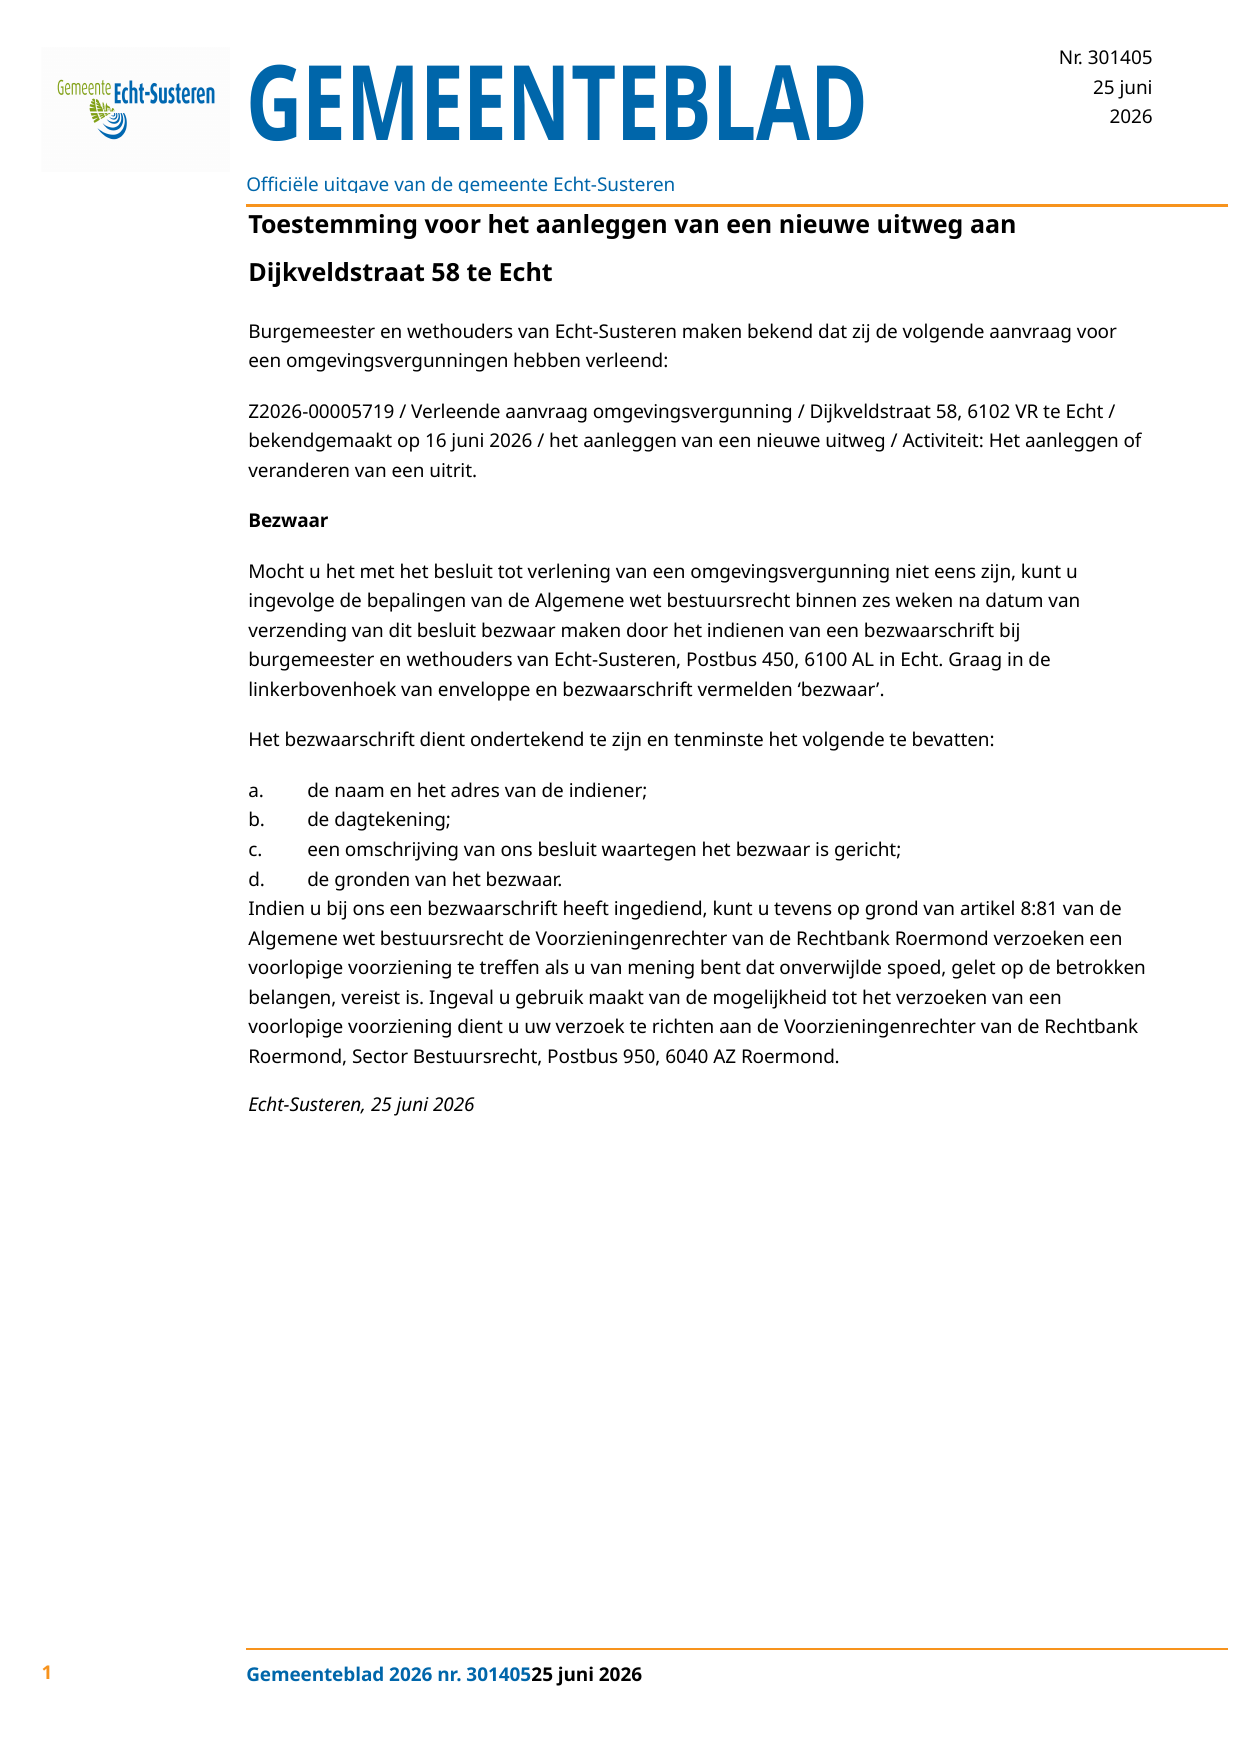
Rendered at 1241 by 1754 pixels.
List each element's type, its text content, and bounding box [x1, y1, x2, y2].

text Echt-Susteren, 25 juni 2026 [248, 1091, 1152, 1117]
list de dagtekening; [248, 807, 1152, 832]
text Het bezwaarschrift dient ondertekend te zijn en tenminste het volgende te bevatten: [248, 727, 1152, 752]
text Mocht u het met het besluit tot verlening van een omgevingsvergunning niet eens zijn, kunt u ingevolge de bepalingen van de Algemene wet bestuursrecht binnen zes weken na datum van verzending van dit besluit bezwaar maken door het indienen van een bezwaarschrift bij burgemeester en wethouders van Echt-Susteren, Postbus 450, 6100 AL in Echt. Graag in de linkerbovenhoek van enveloppe en bezwaarschrift vermelden ‘bezwaar’. [248, 558, 1152, 702]
picture [41, 47, 231, 172]
list een omschrijving van ons besluit waartegen het bezwaar is gericht; [248, 836, 1152, 862]
text Burgemeester en wethouders van Echt-Susteren maken bekend dat zij de volgende aanvraag voor een omgevingsvergunningen hebben verleend: [248, 318, 1152, 373]
text Bezwaar [248, 507, 1152, 533]
text Z2026-00005719 / Verleende aanvraag omgevingsvergunning / Dijkveldstraat 58, 6102 VR te Echt / bekendgemaakt op 16 juni 2026 / het aanleggen van een nieuwe uitweg / Activiteit: Het aanleggen of veranderen van een uitrit. [248, 398, 1152, 483]
list de naam en het adres van de indiener; [248, 777, 1152, 803]
list de gronden van het bezwaar. [248, 866, 1152, 892]
text Indien u bij ons een bezwaarschrift heeft ingediend, kunt u tevens op grond van artikel 8:81 van de Algemene wet bestuursrecht de Voorzieningenrechter van de Rechtbank Roermond verzoeken een voorlopige voorziening te treffen als u van mening bent dat onverwijlde spoed, gelet op de betrokken belangen, vereist is. Ingeval u gebruik maakt van de mogelijkheid tot het verzoeken van een voorlopige voorziening dient u uw verzoek te richten aan de Voorzieningenrechter van de Rechtbank Roermond, Sector Bestuursrecht, Postbus 950, 6040 AZ Roermond. [248, 895, 1152, 1069]
text Toestemming voor het aanleggen van een nieuwe uitweg aan Dijkveldstraat 58 te Echt [248, 207, 1152, 288]
